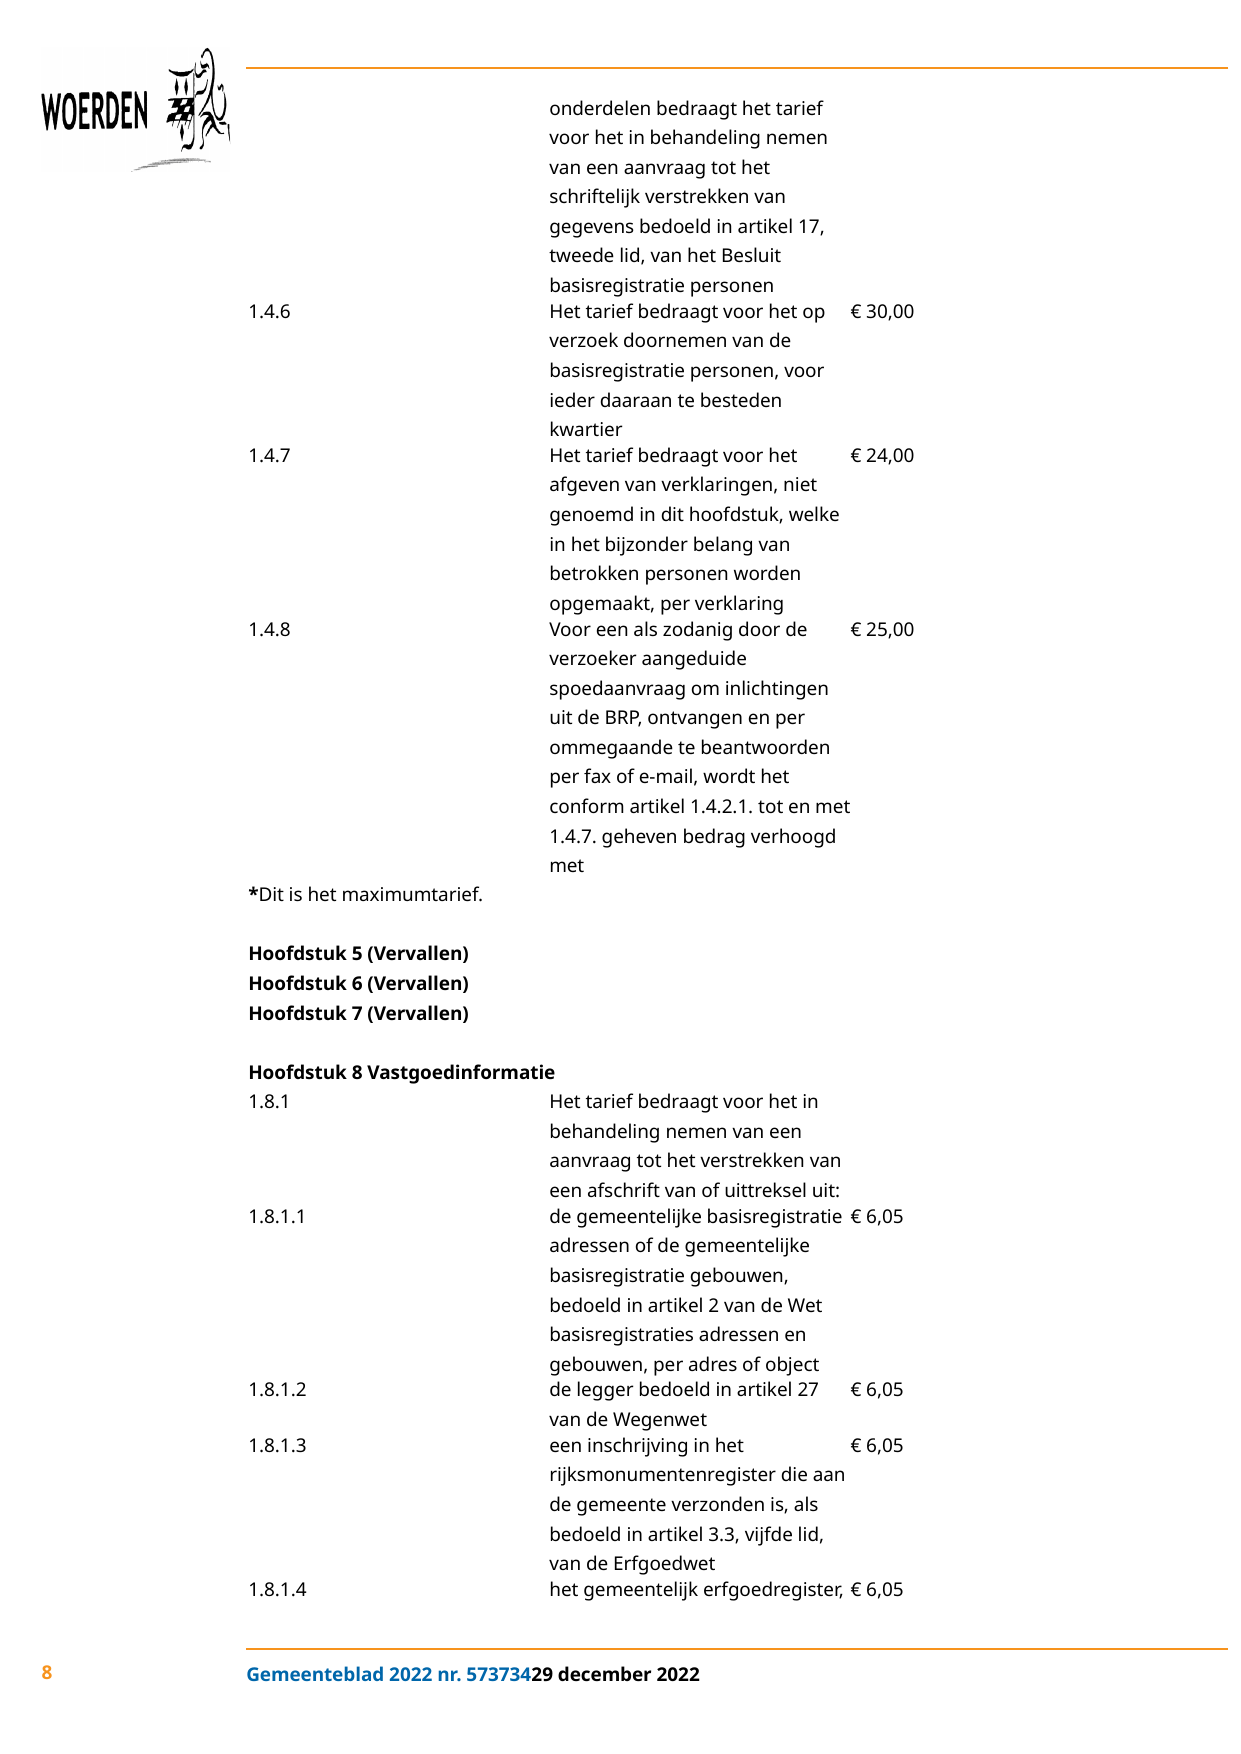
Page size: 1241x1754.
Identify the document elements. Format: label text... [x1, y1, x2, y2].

picture [41, 47, 231, 172]
table_cell € 30,00 [850, 298, 1152, 442]
table_cell 1.4.6 [248, 298, 549, 442]
table_cell 1.8.1.4 [248, 1576, 549, 1602]
table_header [850, 1089, 1152, 1203]
text Hoofdstuk 7 (Vervallen) [248, 1000, 1152, 1025]
text Hoofdstuk 6 (Vervallen) [248, 970, 1152, 996]
table_cell € 24,00 [850, 442, 1152, 616]
table_cell 1.4.8 [248, 616, 549, 878]
table_cell Voor een als zodanig door de verzoeker aangeduide spoedaanvraag om inlichtingen uit de BRP, ontvangen en per ommegaande te beantwoorden per fax of e-mail, wordt het conform artikel 1.4.2.1. tot en met 1.4.7. geheven bedrag verhoogd met [549, 616, 850, 878]
table_cell € 6,05 [850, 1203, 1152, 1377]
table_cell [248, 95, 549, 298]
table_cell 1.8.1.3 [248, 1432, 549, 1576]
text Hoofdstuk 5 (Vervallen) [248, 941, 1152, 966]
table_header Het tarief bedraagt voor het in behandeling nemen van een aanvraag tot het verstrekken van een afschrift van of uittreksel uit: [549, 1089, 850, 1203]
table_cell € 6,05 [850, 1576, 1152, 1602]
table_cell Het tarief bedraagt voor het op verzoek doornemen van de basisregistratie personen, voor ieder daaraan te besteden kwartier [549, 298, 850, 442]
table_cell de legger bedoeld in artikel 27 van de Wegenwet [549, 1377, 850, 1432]
text *Dit is het maximumtarief. [248, 881, 1152, 907]
text Hoofdstuk 8 Vastgoedinformatie [248, 1059, 1152, 1084]
table_cell € 6,05 [850, 1377, 1152, 1432]
table_cell onderdelen bedraagt het tarief voor het in behandeling nemen van een aanvraag tot het schriftelijk verstrekken van gegevens bedoeld in artikel 17, tweede lid, van het Besluit basisregistratie personen [549, 95, 850, 298]
table_cell een inschrijving in het rijksmonumentenregister die aan de gemeente verzonden is, als bedoeld in artikel 3.3, vijfde lid, van de Erfgoedwet [549, 1432, 850, 1576]
table_cell € 25,00 [850, 616, 1152, 878]
table_cell de gemeentelijke basisregistratie adressen of de gemeentelijke basisregistratie gebouwen, bedoeld in artikel 2 van de Wet basisregistraties adressen en gebouwen, per adres of object [549, 1203, 850, 1377]
table_cell het gemeentelijk erfgoedregister, [549, 1576, 850, 1602]
table_cell [850, 95, 1152, 298]
table_cell € 6,05 [850, 1432, 1152, 1576]
table_cell Het tarief bedraagt voor het afgeven van verklaringen, niet genoemd in dit hoofdstuk, welke in het bijzonder belang van betrokken personen worden opgemaakt, per verklaring [549, 442, 850, 616]
table_cell 1.8.1.2 [248, 1377, 549, 1432]
table_header 1.8.1 [248, 1089, 549, 1203]
table_cell 1.8.1.1 [248, 1203, 549, 1377]
table_cell 1.4.7 [248, 442, 549, 616]
